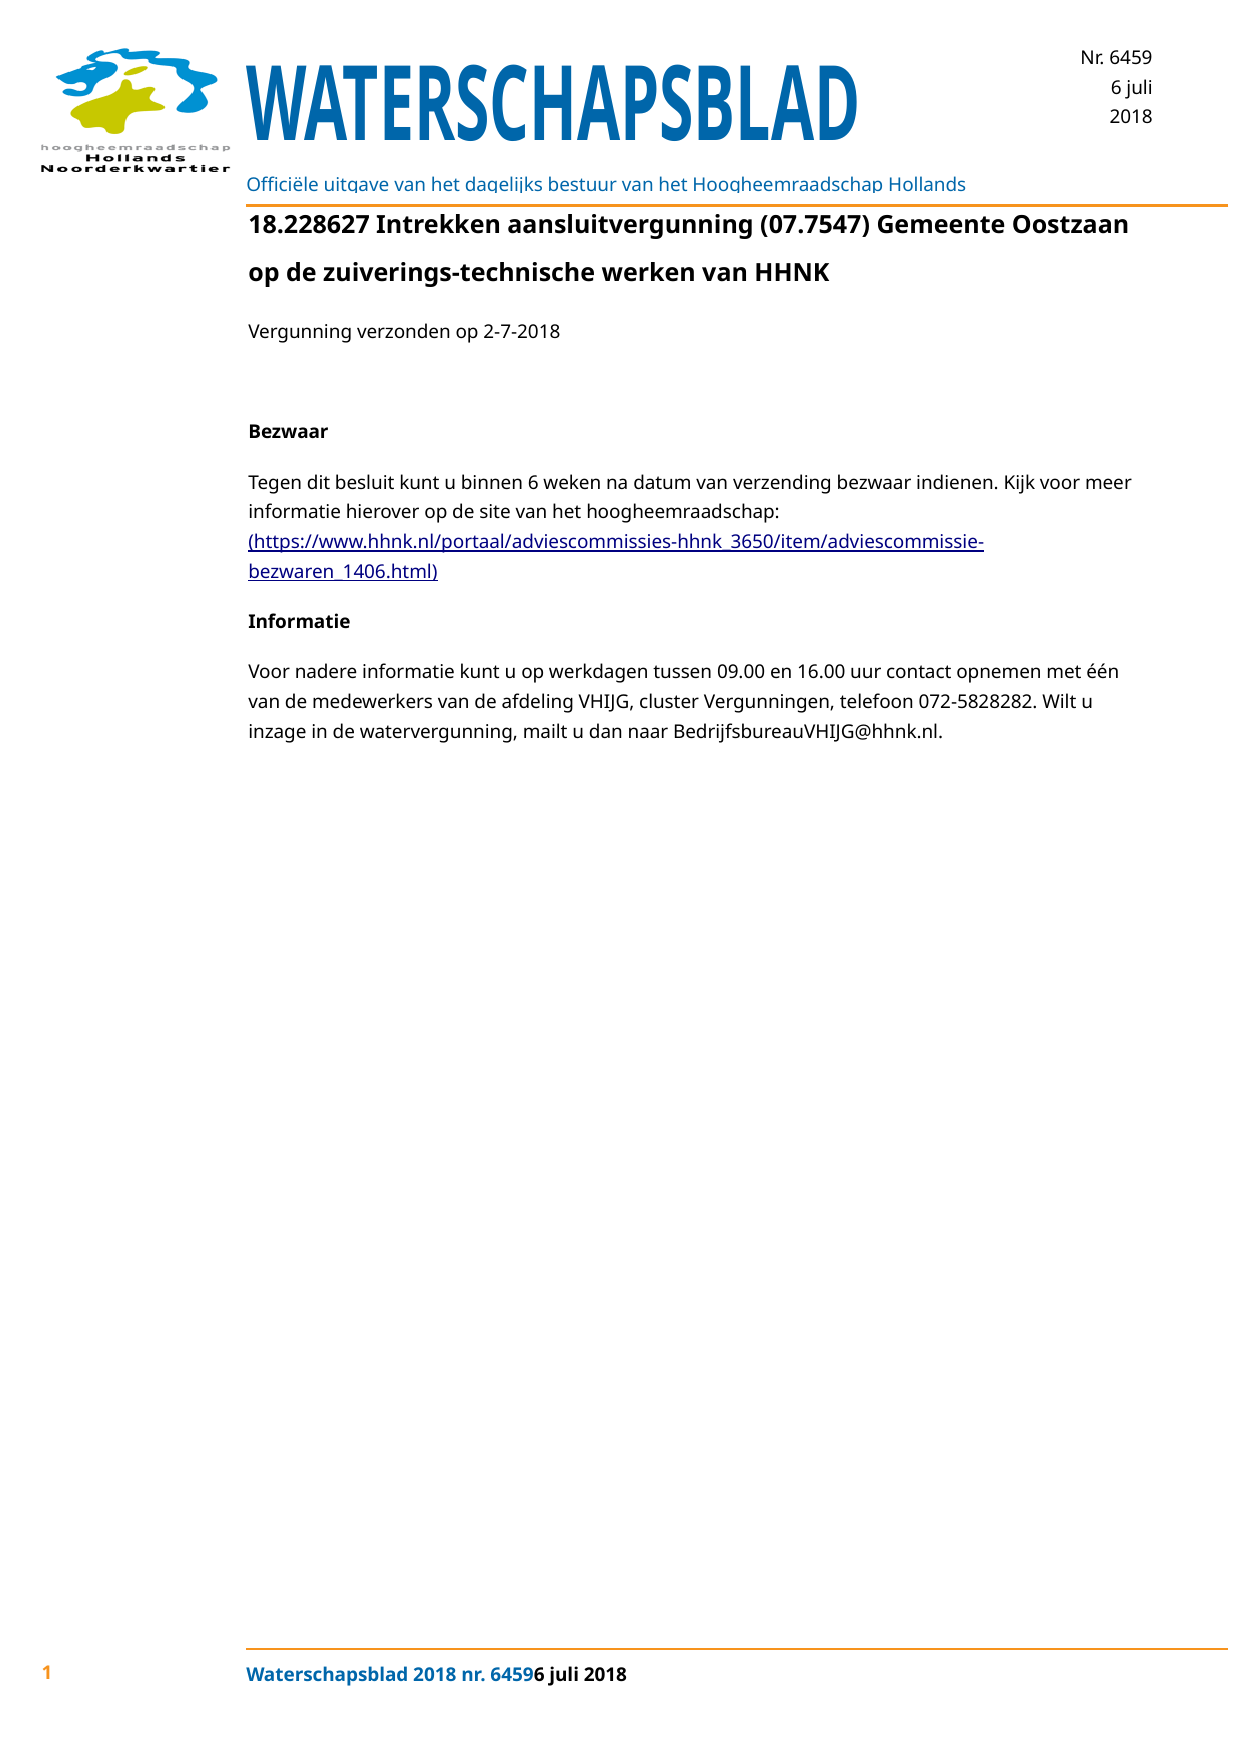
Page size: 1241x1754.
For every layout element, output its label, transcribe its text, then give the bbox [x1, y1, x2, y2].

picture [41, 47, 231, 172]
text Vergunning verzonden op 2-7-2018 [248, 318, 1152, 344]
text Informatie [248, 608, 1152, 634]
text Tegen dit besluit kunt u binnen 6 weken na datum van verzending bezwaar indienen. Kijk voor meer informatie hierover op de site van het hoogheemraadschap: (https://www.hhnk.nl/portaal/adviescommissies-hhnk_3650/item/adviescommissie-bezwaren_1406.html) [248, 469, 1152, 584]
text 18.228627 Intrekken aansluitvergunning (07.7547) Gemeente Oostzaan op de zuiverings-technische werken van HHNK [248, 207, 1152, 288]
text Voor nadere informatie kunt u op werkdagen tussen 09.00 en 16.00 uur contact opnemen met één van de medewerkers van de afdeling VHIJG, cluster Vergunningen, telefoon 072-5828282. Wilt u inzage in de watervergunning, mailt u dan naar BedrijfsbureauVHIJG@hhnk.nl. [248, 659, 1152, 744]
text Bezwaar [248, 419, 1152, 444]
